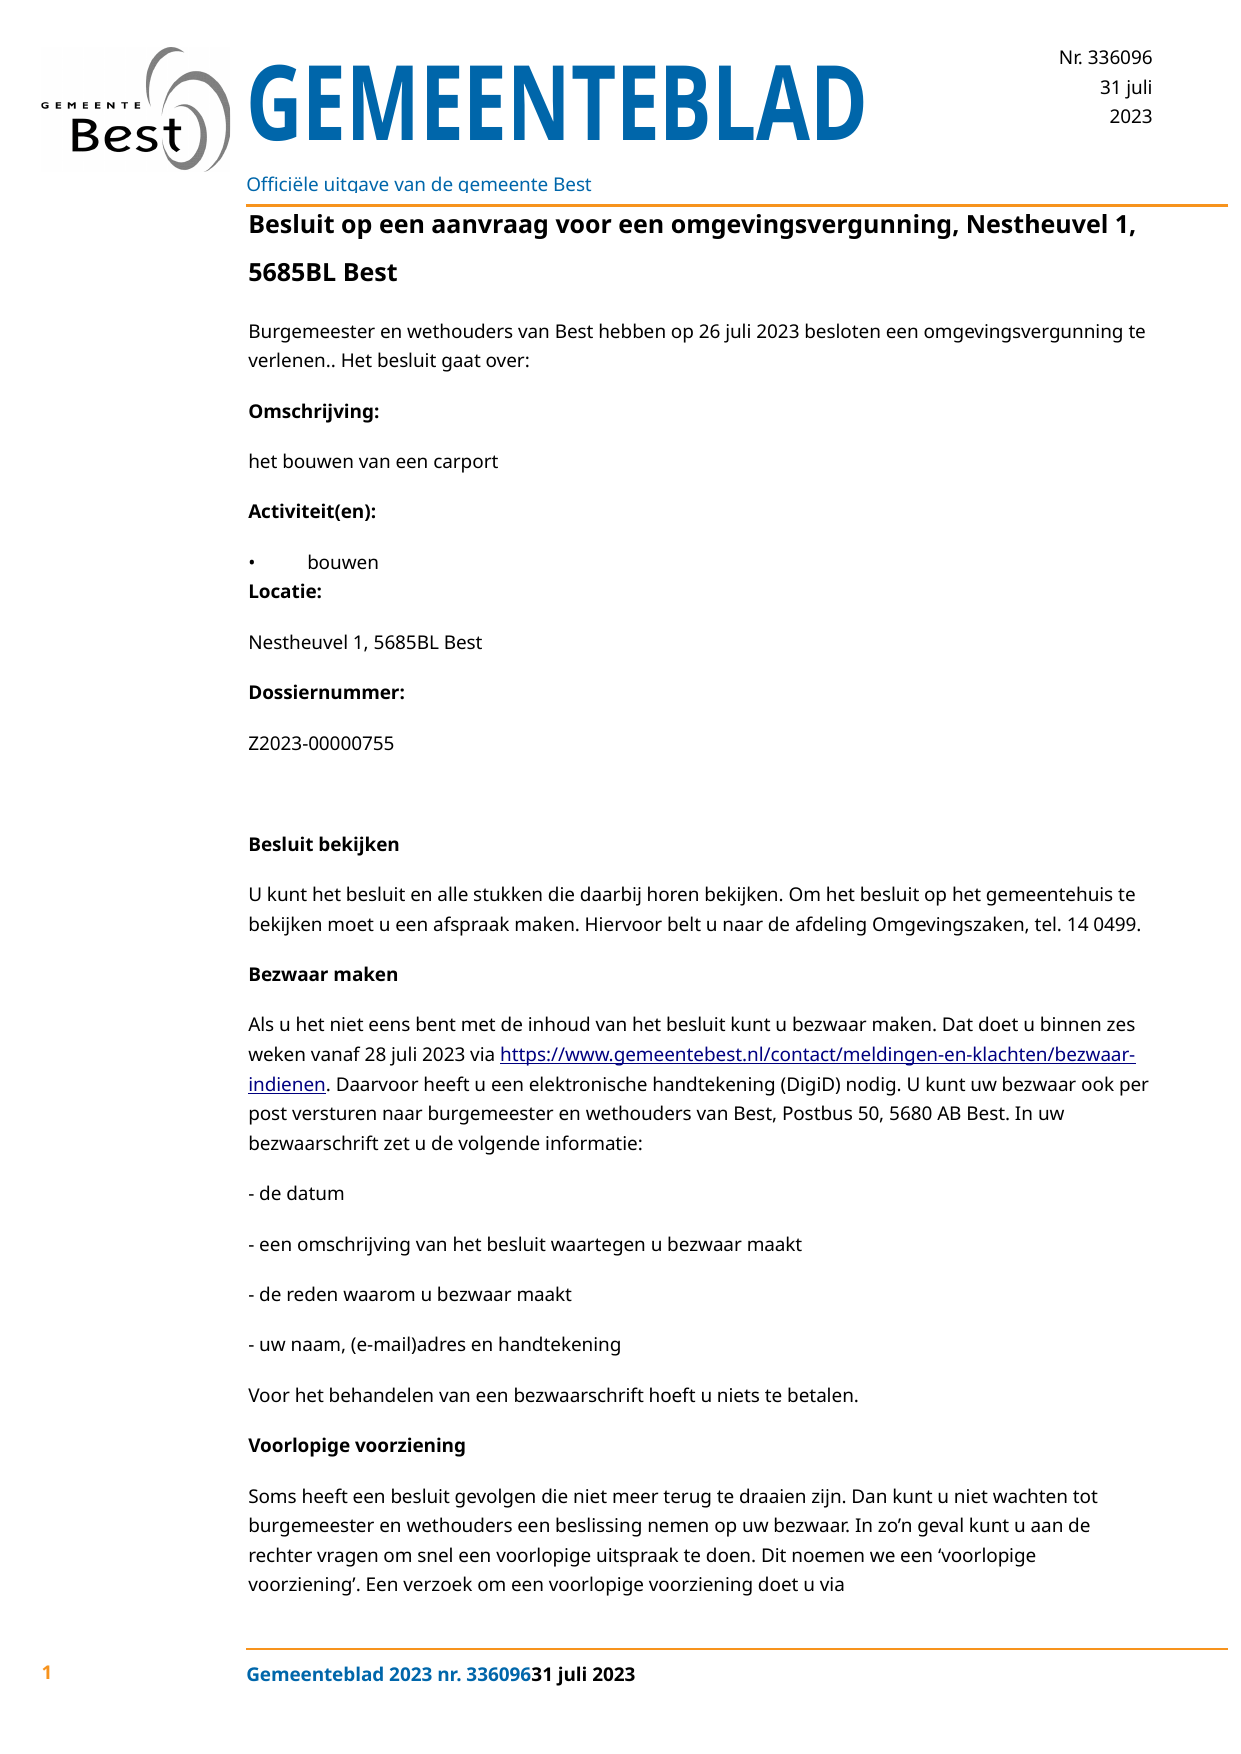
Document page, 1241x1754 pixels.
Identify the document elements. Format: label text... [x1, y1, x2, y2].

text - uw naam, (e-mail)adres en handtekening [248, 1332, 1152, 1357]
text Voorlopige voorziening [248, 1432, 1152, 1458]
text - de datum [248, 1180, 1152, 1206]
text Locatie: [248, 579, 1152, 604]
text Nestheuvel 1, 5685BL Best [248, 629, 1152, 655]
text Besluit bekijken [248, 831, 1152, 857]
text Soms heeft een besluit gevolgen die niet meer terug te draaien zijn. Dan kunt u niet wachten tot burgemeester en wethouders een beslissing nemen op uw bezwaar. In zo’n geval kunt u aan de rechter vragen om snel een voorlopige uitspraak te doen. Dit noemen we een ‘voorlopige voorziening’. Een verzoek om een voorlopige voorziening doet u via [248, 1483, 1152, 1597]
text Dossiernummer: [248, 679, 1152, 705]
text Besluit op een aanvraag voor een omgevingsvergunning, Nestheuvel 1, 5685BL Best [248, 207, 1152, 288]
text - de reden waarom u bezwaar maakt [248, 1281, 1152, 1307]
text Als u het niet eens bent met de inhoud van het besluit kunt u bezwaar maken. Dat doet u binnen zes weken vanaf 28 juli 2023 via https://www.gemeentebest.nl/contact/meldingen-en-klachten/bezwaar-indienen. Daarvoor heeft u een elektronische handtekening (DigiD) nodig. U kunt uw bezwaar ook per post versturen naar burgemeester en wethouders van Best, Postbus 50, 5680 AB Best. In uw bezwaarschrift zet u de volgende informatie: [248, 1012, 1152, 1156]
text U kunt het besluit en alle stukken die daarbij horen bekijken. Om het besluit op het gemeentehuis te bekijken moet u een afspraak maken. Hiervoor belt u naar de afdeling Omgevingszaken, tel. 14 0499. [248, 881, 1152, 937]
text Bezwaar maken [248, 961, 1152, 987]
text Z2023-00000755 [248, 730, 1152, 756]
text Voor het behandelen van een bezwaarschrift hoeft u niets te betalen. [248, 1382, 1152, 1408]
text Activiteit(en): [248, 499, 1152, 524]
text het bouwen van een carport [248, 448, 1152, 474]
text Omschrijving: [248, 398, 1152, 424]
text - een omschrijving van het besluit waartegen u bezwaar maakt [248, 1231, 1152, 1257]
list bouwen [248, 549, 1152, 575]
picture [41, 47, 231, 172]
text Burgemeester en wethouders van Best hebben op 26 juli 2023 besloten een omgevingsvergunning te verlenen.. Het besluit gaat over: [248, 318, 1152, 373]
